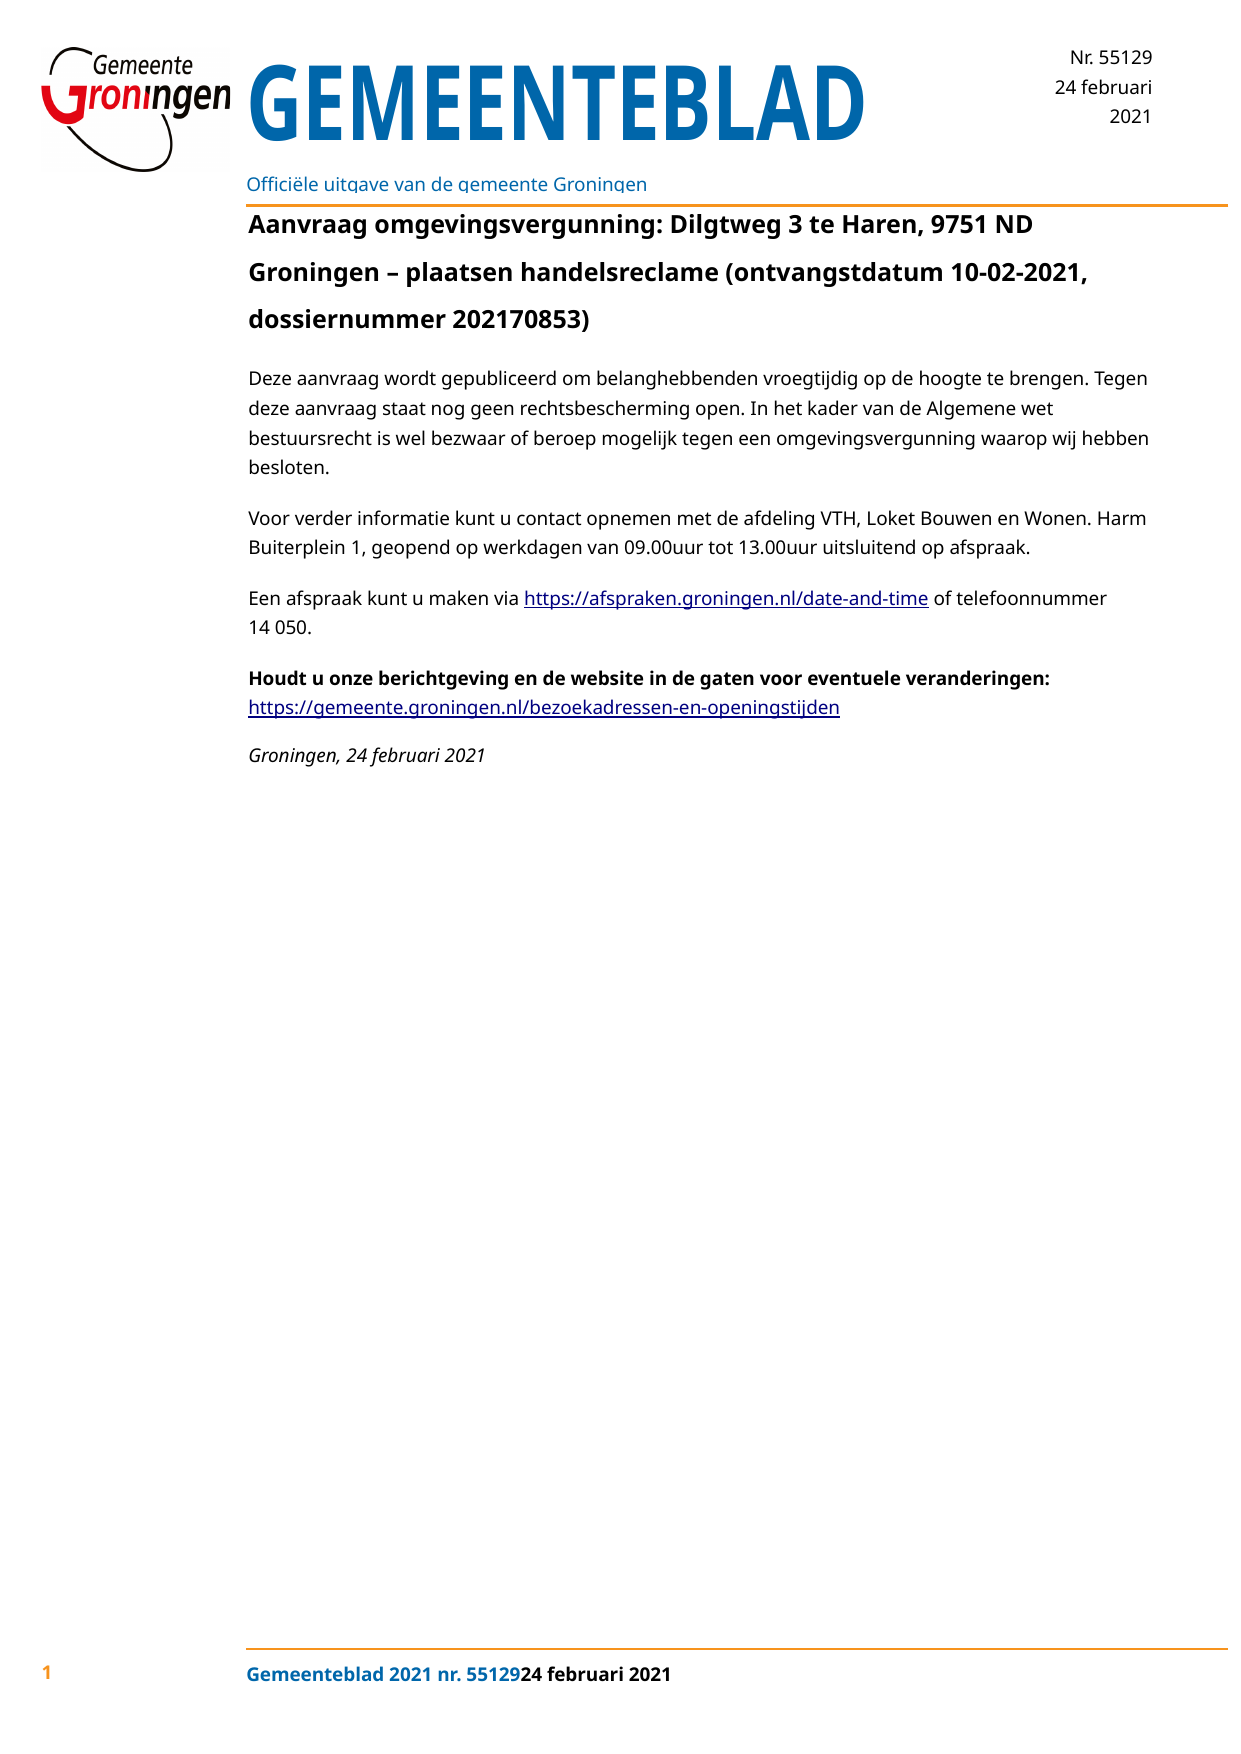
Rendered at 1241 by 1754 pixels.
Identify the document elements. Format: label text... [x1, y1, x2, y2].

text Aanvraag omgevingsvergunning: Dilgtweg 3 te Haren, 9751 ND Groningen – plaatsen handelsreclame (ontvangstdatum 10-02-2021, dossiernummer 202170853) [248, 207, 1152, 336]
picture [41, 47, 231, 172]
text Deze aanvraag wordt gepubliceerd om belanghebbenden vroegtijdig op de hoogte te brengen. Tegen deze aanvraag staat nog geen rechtsbescherming open. In het kader van de Algemene wet bestuursrecht is wel bezwaar of beroep mogelijk tegen een omgevingsvergunning waarop wij hebben besloten. [248, 366, 1152, 480]
text Groningen, 24 februari 2021 [248, 742, 1152, 768]
text Een afspraak kunt u maken via https://afspraken.groningen.nl/date-and-time of telefoonnummer 14 050. [248, 585, 1152, 640]
text Houdt u onze berichtgeving en de website in de gaten voor eventuele veranderingen: https://gemeente.groningen.nl/bezoekadressen-en-openingstijden [248, 665, 1152, 720]
text Voor verder informatie kunt u contact opnemen met de afdeling VTH, Loket Bouwen en Wonen. Harm Buiterplein 1, geopend op werkdagen van 09.00uur tot 13.00uur uitsluitend op afspraak. [248, 505, 1152, 560]
